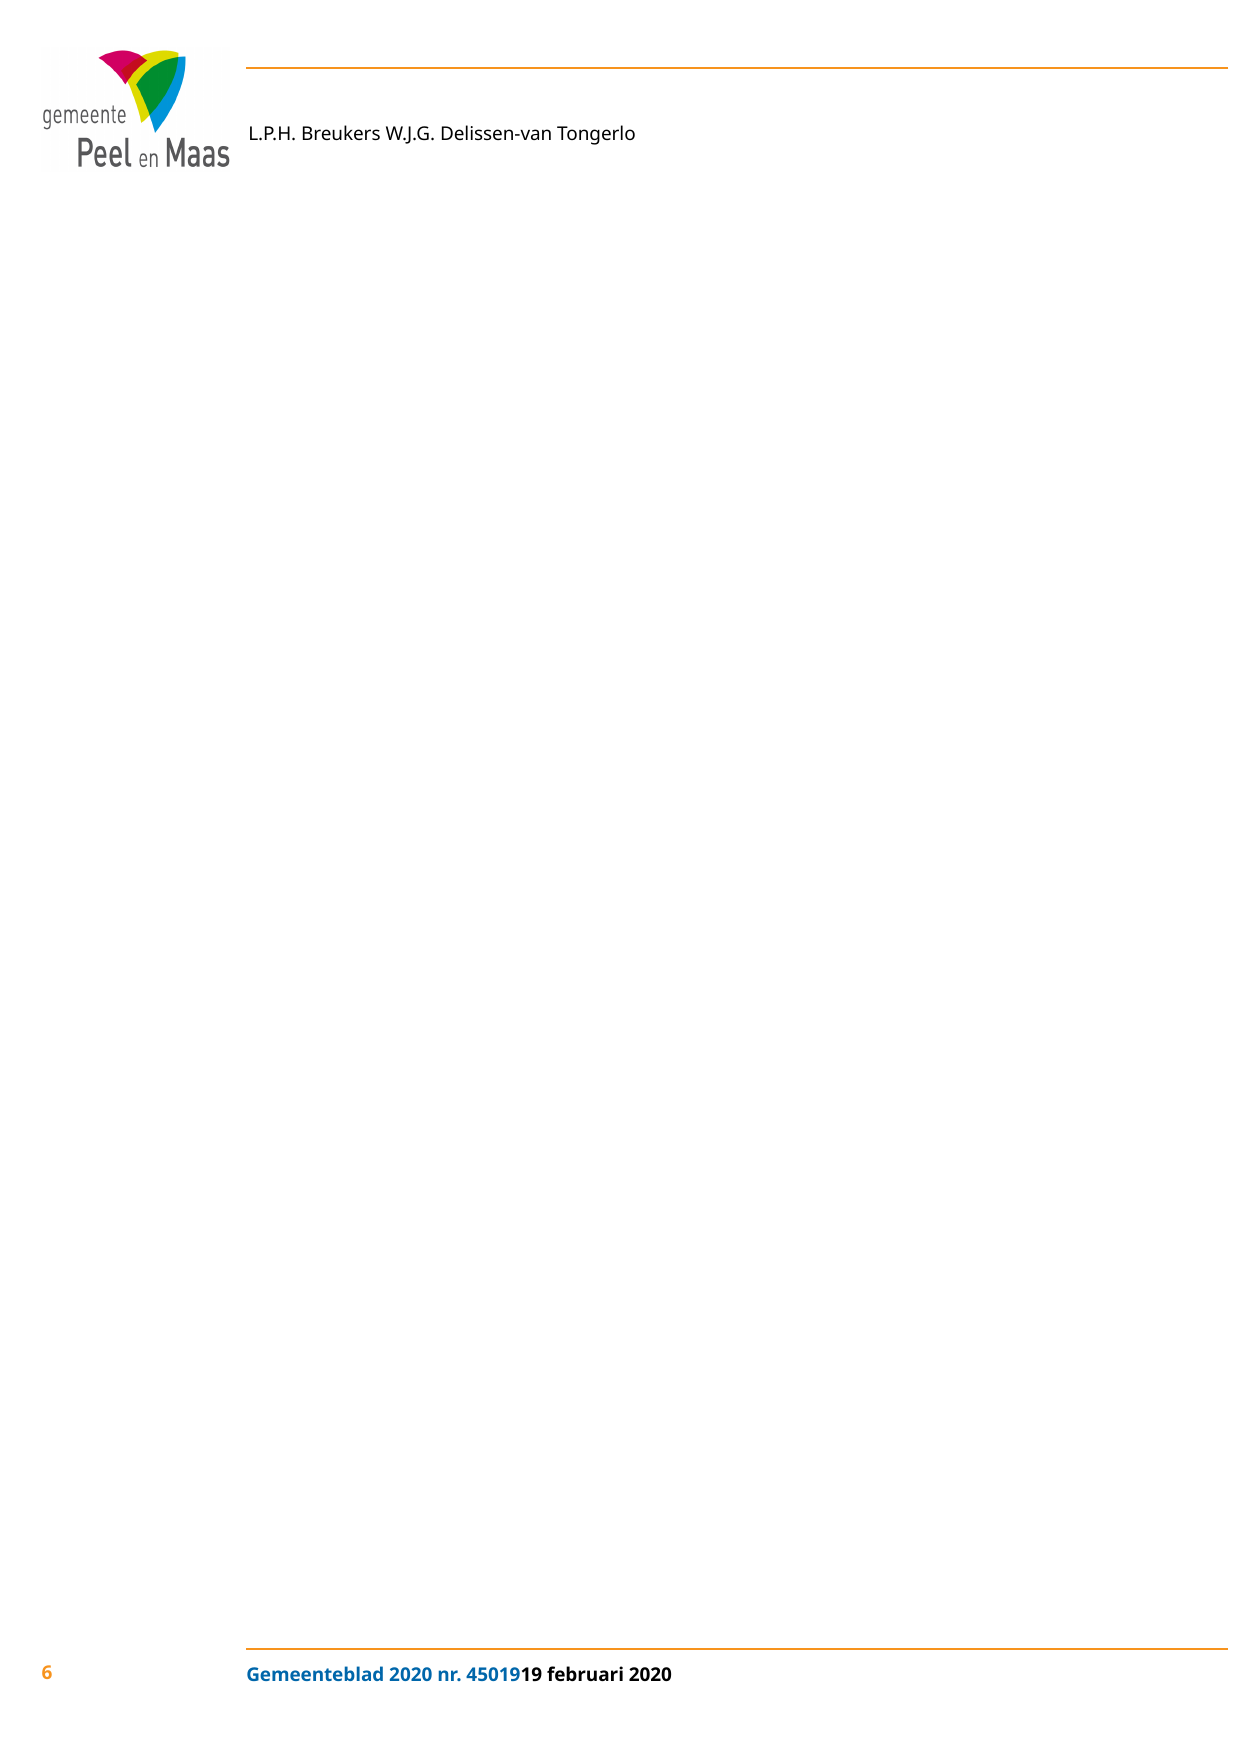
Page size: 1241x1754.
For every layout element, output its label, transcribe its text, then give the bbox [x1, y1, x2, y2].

text L.P.H. Breukers W.J.G. Delissen-van Tongerlo [248, 121, 1152, 146]
picture [41, 47, 231, 172]
